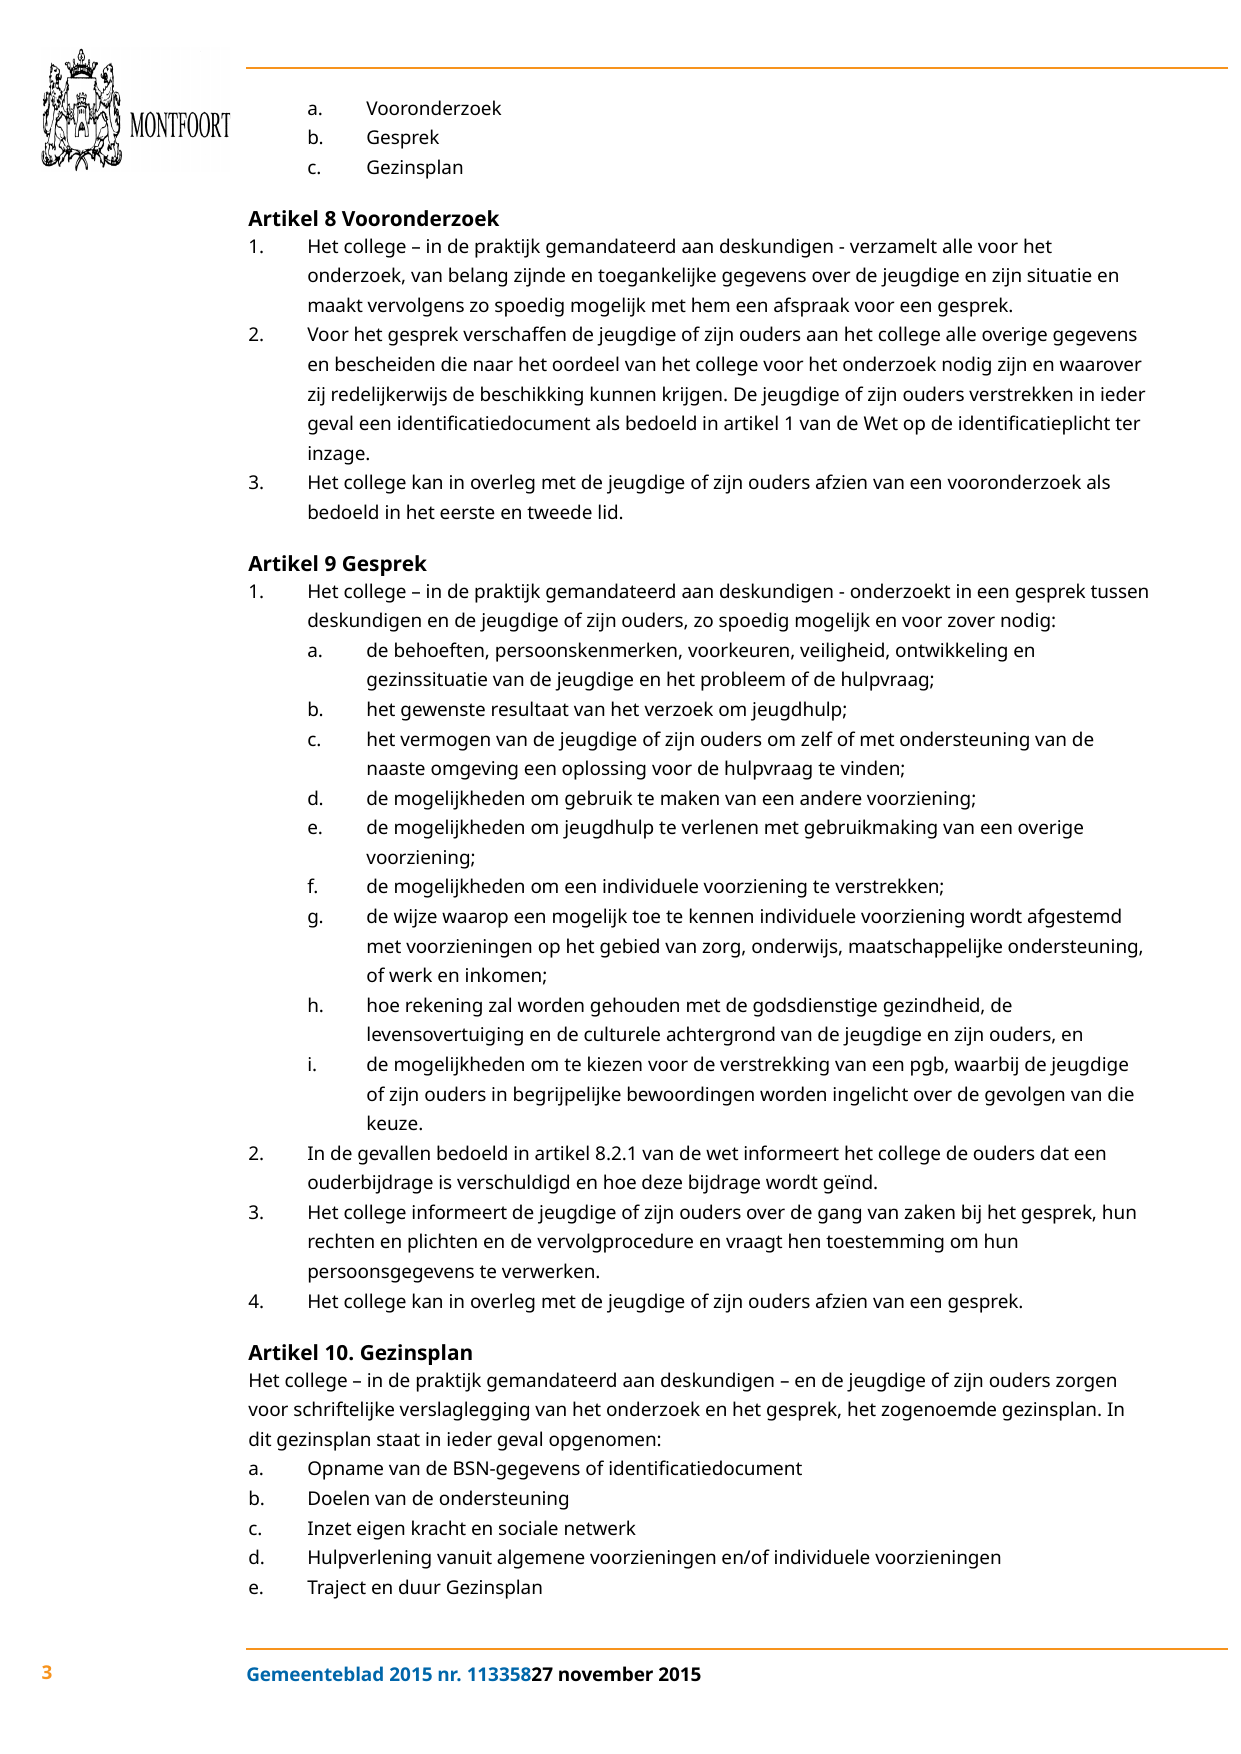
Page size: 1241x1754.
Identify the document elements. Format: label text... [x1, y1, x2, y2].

list Doelen van de ondersteuning [248, 1485, 1152, 1511]
list Het college – in de praktijk gemandateerd aan deskundigen - onderzoekt in een gesprek tussen deskundigen en de jeugdige of zijn ouders, zo spoedig mogelijk en voor zover nodig: [248, 578, 1152, 633]
list het vermogen van de jeugdige of zijn ouders om zelf of met ondersteuning van de naaste omgeving een oplossing voor de hulpvraag te vinden; [307, 726, 1152, 781]
list Gezinsplan [307, 154, 1152, 180]
list Opname van de BSN-gegevens of identificatiedocument [248, 1456, 1152, 1481]
picture [41, 47, 231, 172]
text Artikel 9 Gesprek [248, 549, 1152, 578]
list Het college informeert de jeugdige of zijn ouders over de gang van zaken bij het gesprek, hun rechten en plichten en de vervolgprocedure en vraagt hen toestemming om hun persoonsgegevens te verwerken. [248, 1199, 1152, 1284]
list de mogelijkheden om te kiezen voor de verstrekking van een pgb, waarbij de jeugdige of zijn ouders in begrijpelijke bewoordingen worden ingelicht over de gevolgen van die keuze. [307, 1051, 1152, 1136]
text Het college – in de praktijk gemandateerd aan deskundigen – en de jeugdige of zijn ouders zorgen voor schriftelijke verslaglegging van het onderzoek en het gesprek, het zogenoemde gezinsplan. In dit gezinsplan staat in ieder geval opgenomen: [248, 1367, 1152, 1452]
list Hulpverlening vanuit algemene voorzieningen en/of individuele voorzieningen [248, 1544, 1152, 1570]
list het gewenste resultaat van het verzoek om jeugdhulp; [307, 696, 1152, 722]
list Het college – in de praktijk gemandateerd aan deskundigen - verzamelt alle voor het onderzoek, van belang zijnde en toegankelijke gegevens over de jeugdige en zijn situatie en maakt vervolgens zo spoedig mogelijk met hem een afspraak voor een gesprek. [248, 233, 1152, 318]
list de behoeften, persoonskenmerken, voorkeuren, veiligheid, ontwikkeling en gezinssituatie van de jeugdige en het probleem of de hulpvraag; [307, 637, 1152, 692]
list Inzet eigen kracht en sociale netwerk [248, 1515, 1152, 1540]
list Vooronderzoek [307, 95, 1152, 121]
list In de gevallen bedoeld in artikel 8.2.1 van de wet informeert het college de ouders dat een ouderbijdrage is verschuldigd en hoe deze bijdrage wordt geïnd. [248, 1140, 1152, 1195]
list hoe rekening zal worden gehouden met de godsdienstige gezindheid, de levensovertuiging en de culturele achtergrond van de jeugdige en zijn ouders, en [307, 992, 1152, 1047]
list Traject en duur Gezinsplan [248, 1574, 1152, 1599]
text Artikel 8 Vooronderzoek [248, 204, 1152, 233]
list de mogelijkheden om een individuele voorziening te verstrekken; [307, 874, 1152, 899]
text Artikel 10. Gezinsplan [248, 1338, 1152, 1367]
list Gesprek [307, 124, 1152, 150]
list de mogelijkheden om gebruik te maken van een andere voorziening; [307, 785, 1152, 811]
list de wijze waarop een mogelijk toe te kennen individuele voorziening wordt afgestemd met voorzieningen op het gebied van zorg, onderwijs, maatschappelijke ondersteuning, of werk en inkomen; [307, 903, 1152, 988]
list de mogelijkheden om jeugdhulp te verlenen met gebruikmaking van een overige voorziening; [307, 814, 1152, 870]
list Voor het gesprek verschaffen de jeugdige of zijn ouders aan het college alle overige gegevens en bescheiden die naar het oordeel van het college voor het onderzoek nodig zijn en waarover zij redelijkerwijs de beschikking kunnen krijgen. De jeugdige of zijn ouders verstrekken in ieder geval een identificatiedocument als bedoeld in artikel 1 van de Wet op de identificatieplicht ter inzage. [248, 322, 1152, 466]
list Het college kan in overleg met de jeugdige of zijn ouders afzien van een gesprek. [248, 1288, 1152, 1314]
list Het college kan in overleg met de jeugdige of zijn ouders afzien van een vooronderzoek als bedoeld in het eerste en tweede lid. [248, 469, 1152, 525]
